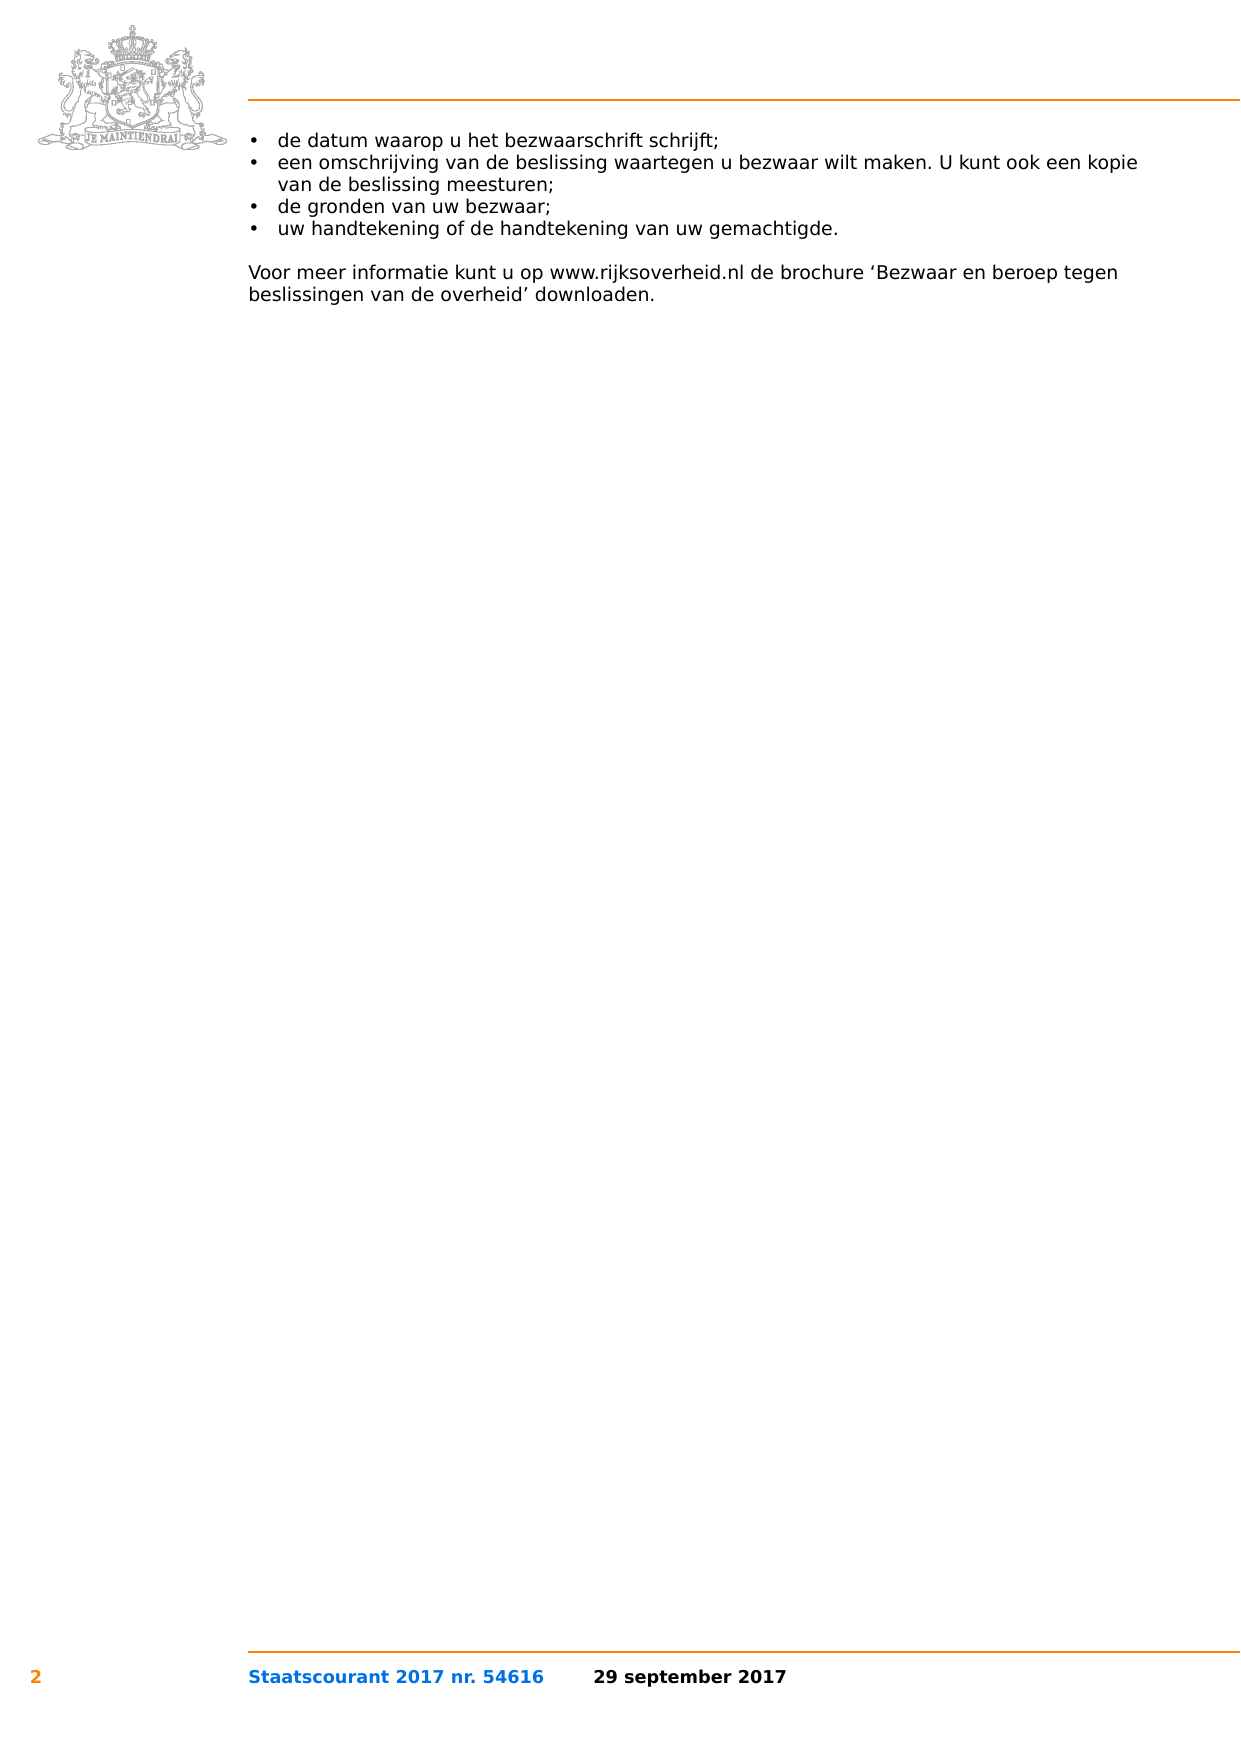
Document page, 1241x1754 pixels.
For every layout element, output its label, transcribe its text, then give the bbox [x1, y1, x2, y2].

picture [38, 25, 227, 150]
text Voor meer informatie kunt u op www.rijksoverheid.nl de brochure ‘Bezwaar en beroep tegen beslissingen van de overheid’ downloaden. [248, 262, 1163, 306]
text • de datum waarop u het bezwaarschrift schrijft; [248, 130, 1163, 152]
text • de gronden van uw bezwaar; [248, 196, 1163, 218]
text • uw handtekening of de handtekening van uw gemachtigde. [248, 218, 1163, 240]
text • een omschrijving van de beslissing waartegen u bezwaar wilt maken. U kunt ook een kopie van de beslissing meesturen; [248, 152, 1163, 196]
